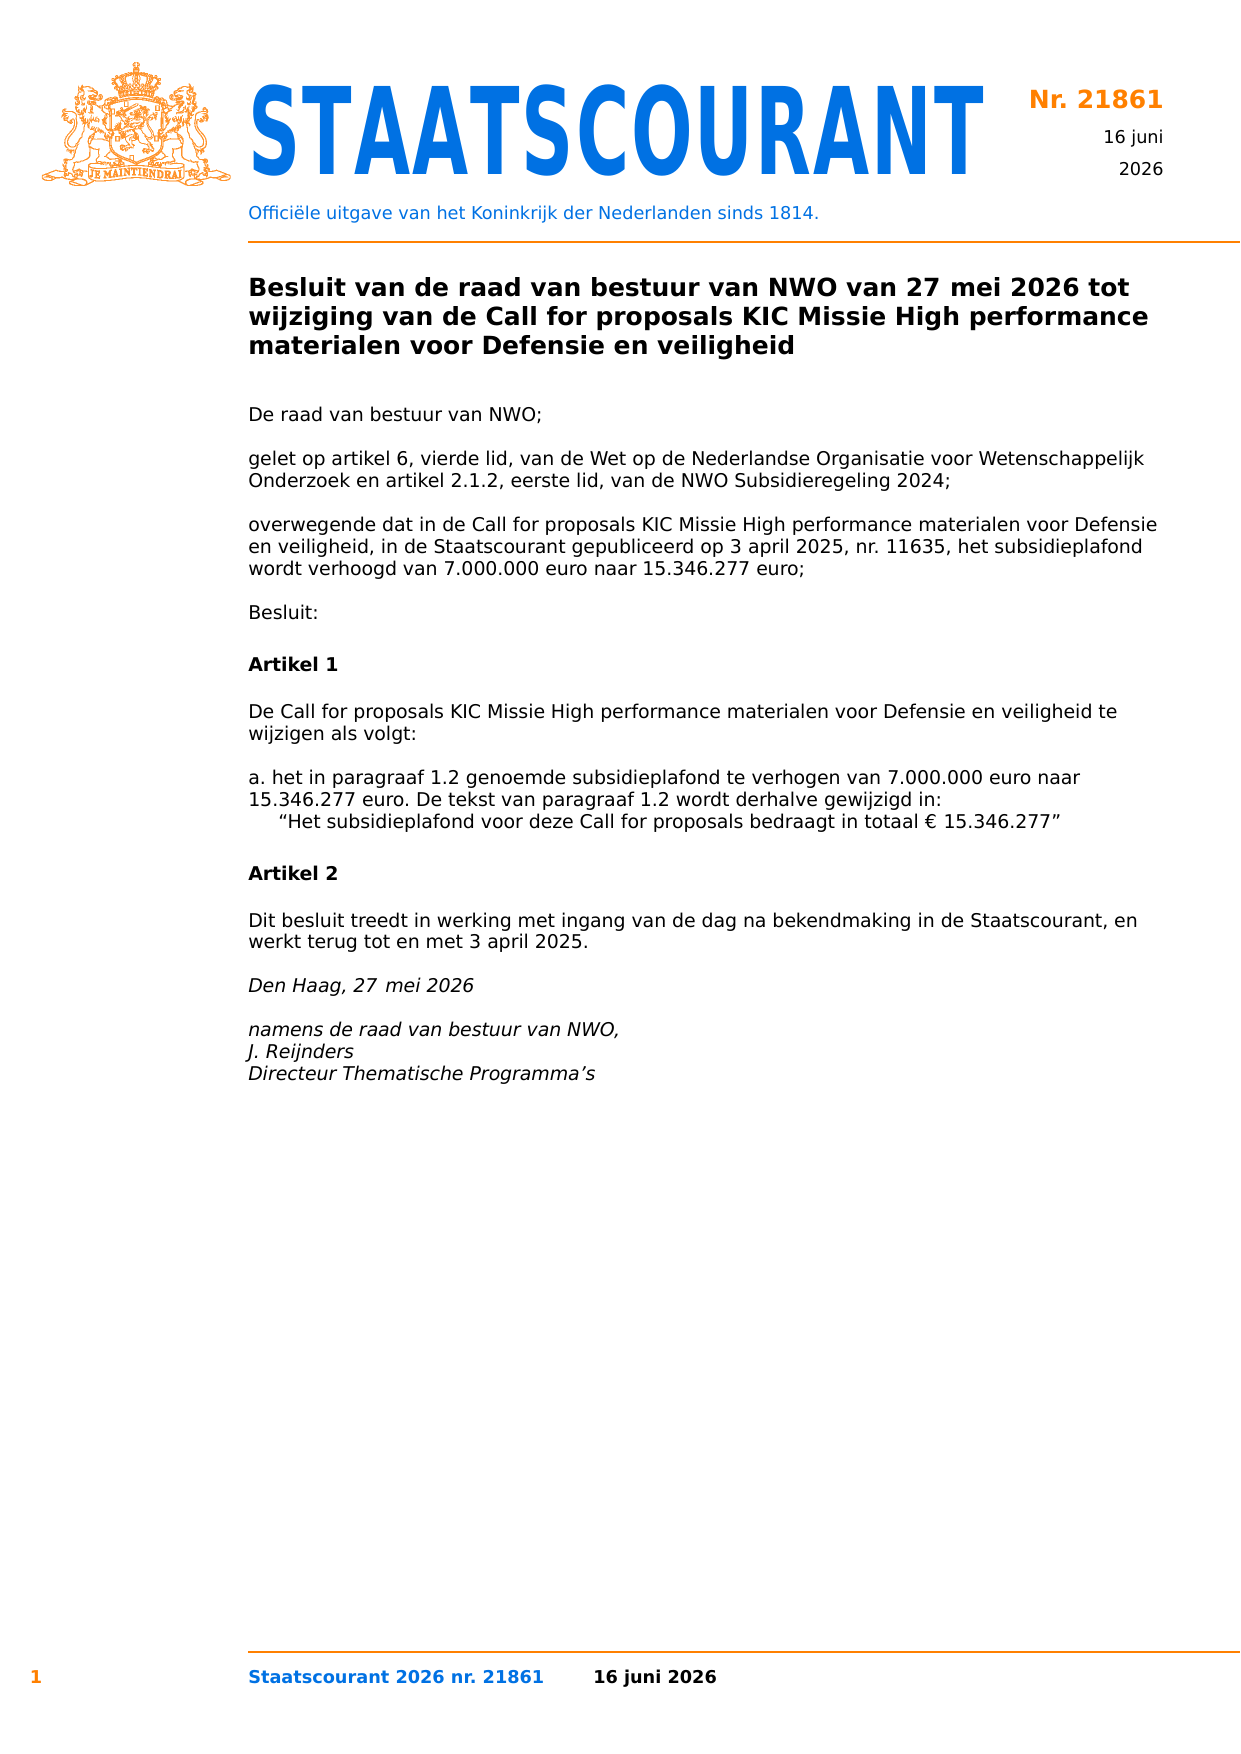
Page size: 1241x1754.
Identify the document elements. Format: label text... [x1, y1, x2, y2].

text Den Haag, 27 mei 2026 [248, 975, 1163, 997]
subtitle Artikel 1 [248, 654, 1163, 676]
picture [41, 62, 231, 186]
text Besluit: [248, 602, 1163, 624]
subtitle Artikel 2 [248, 862, 1163, 884]
text Dit besluit treedt in werking met ingang van de dag na bekendmaking in de Staatscourant, en werkt terug tot en met 3 april 2025. [248, 909, 1163, 953]
table_header STAATSCOURANT [248, 62, 998, 203]
text De raad van bestuur van NWO; [248, 404, 1163, 426]
table_cell Officiële uitgave van het Koninkrijk der Nederlanden sinds 1814. [248, 203, 1240, 241]
table_header Nr. 21861 [998, 62, 1240, 121]
text a. het in paragraaf 1.2 genoemde subsidieplafond te verhogen van 7.000.000 euro naar 15.346.277 euro. De tekst van paragraaf 1.2 wordt derhalve gewijzigd in: [248, 767, 1163, 811]
table_header [25, 62, 248, 241]
subtitle Besluit van de raad van bestuur van NWO van 27 mei 2026 tot wijziging van de Call for proposals KIC Missie High performance materialen voor Defensie en veiligheid [248, 273, 1163, 361]
table_cell 2026 [998, 153, 1240, 203]
text overwegende dat in de Call for proposals KIC Missie High performance materialen voor Defensie en veiligheid, in de Staatscourant gepubliceerd op 3 april 2025, nr. 11635, het subsidieplafond wordt verhoogd van 7.000.000 euro naar 15.346.277 euro; [248, 514, 1163, 580]
text gelet op artikel 6, vierde lid, van de Wet op de Nederlandse Organisatie voor Wetenschappelijk Onderzoek en artikel 2.1.2, eerste lid, van de NWO Subsidieregeling 2024; [248, 448, 1163, 492]
text namens de raad van bestuur van NWO, J. Reijnders Directeur Thematische Programma’s [248, 1019, 1163, 1085]
table_cell 16 juni [998, 121, 1240, 153]
text De Call for proposals KIC Missie High performance materialen voor Defensie en veiligheid te wijzigen als volgt: [248, 701, 1163, 745]
text “Het subsidieplafond voor deze Call for proposals bedraagt in totaal € 15.346.277” [278, 811, 1163, 832]
